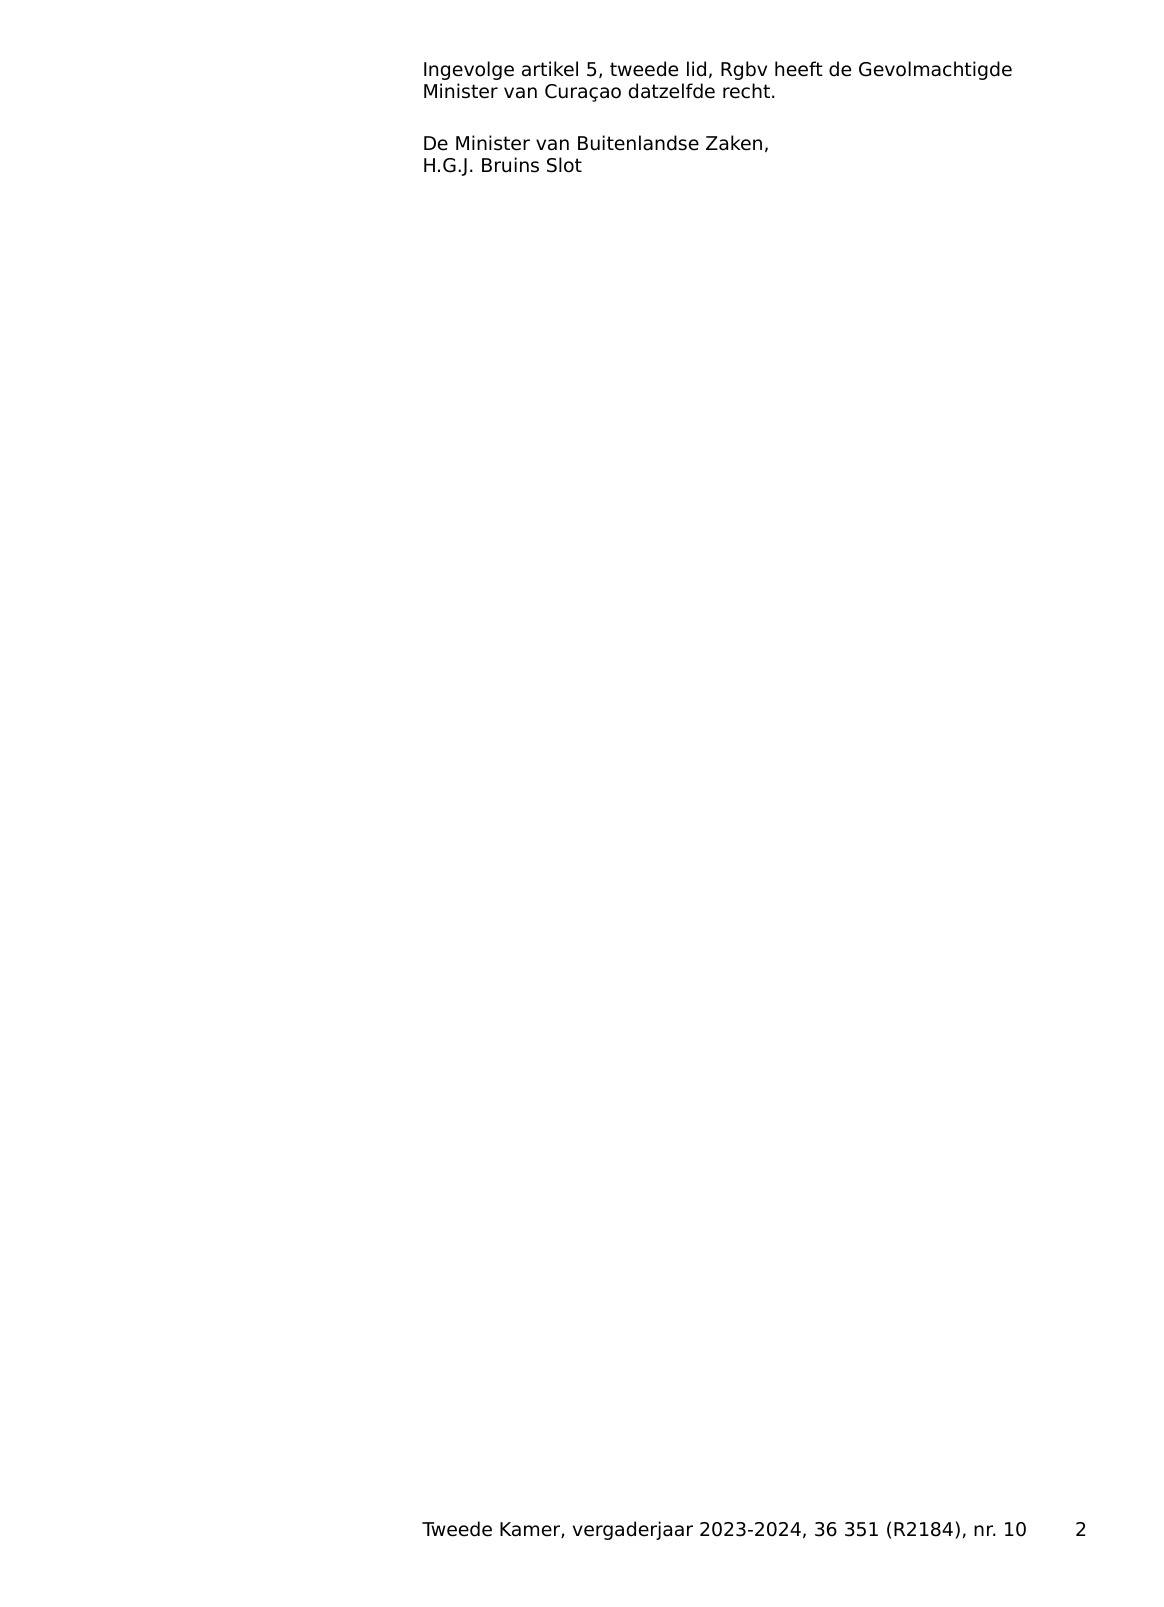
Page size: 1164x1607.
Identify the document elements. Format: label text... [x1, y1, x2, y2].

text De Minister van Buitenlandse Zaken, H.G.J. Bruins Slot [422, 133, 1087, 177]
text Ingevolge artikel 5, tweede lid, Rgbv heeft de Gevolmachtigde Minister van Curaçao datzelfde recht. [422, 59, 1087, 103]
